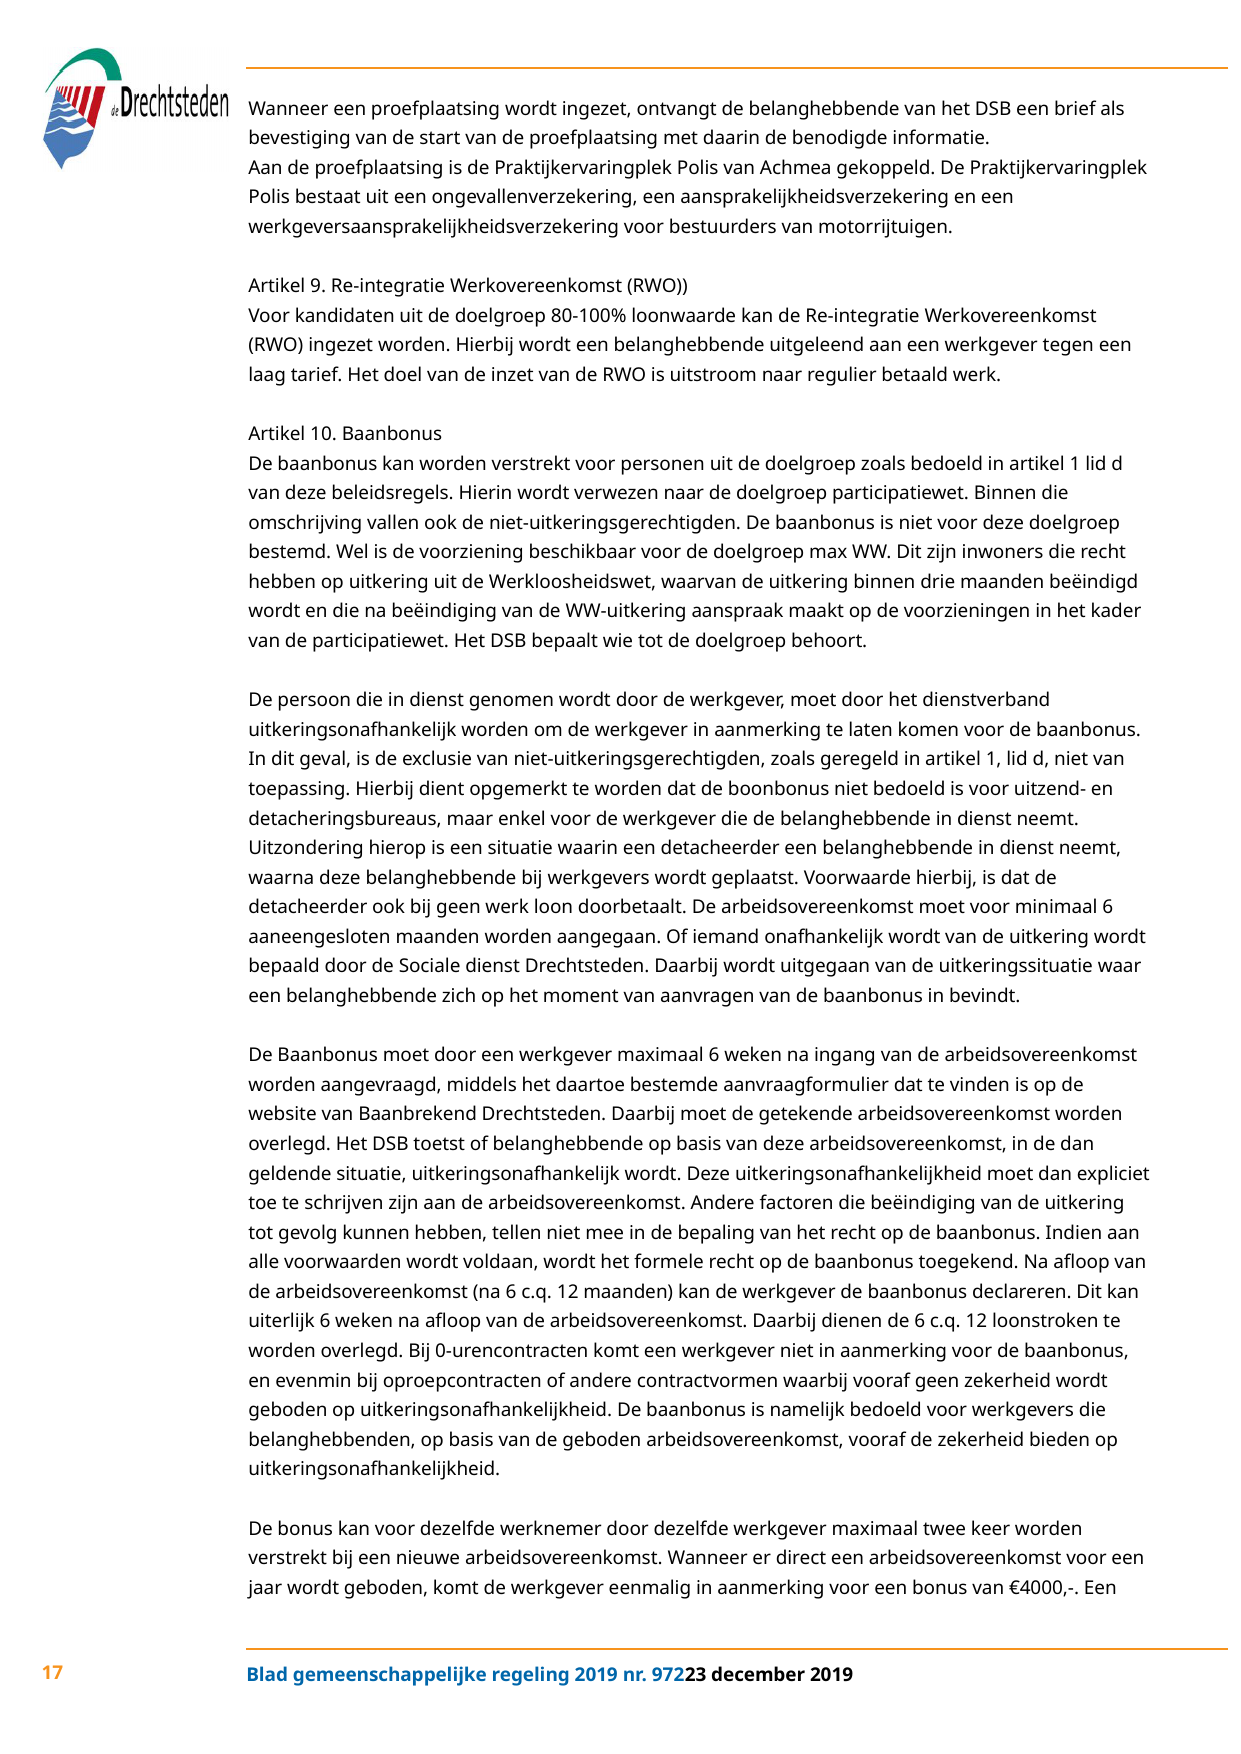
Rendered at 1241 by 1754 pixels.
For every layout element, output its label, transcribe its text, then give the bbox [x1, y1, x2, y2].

text De bonus kan voor dezelfde werknemer door dezelfde werkgever maximaal twee keer worden verstrekt bij een nieuwe arbeidsovereenkomst. Wanneer er direct een arbeidsovereenkomst voor een jaar wordt geboden, komt de werkgever eenmalig in aanmerking voor een bonus van €4000,-. Een [248, 1515, 1152, 1600]
text De baanbonus kan worden verstrekt voor personen uit de doelgroep zoals bedoeld in artikel 1 lid d van deze beleidsregels. Hierin wordt verwezen naar de doelgroep participatiewet. Binnen die omschrijving vallen ook de niet-uitkeringsgerechtigden. De baanbonus is niet voor deze doelgroep bestemd. Wel is de voorziening beschikbaar voor de doelgroep max WW. Dit zijn inwoners die recht hebben op uitkering uit de Werkloosheidswet, waarvan de uitkering binnen drie maanden beëindigd wordt en die na beëindiging van de WW-uitkering aanspraak maakt op de voorzieningen in het kader van de participatiewet. Het DSB bepaalt wie tot de doelgroep behoort. [248, 450, 1152, 653]
text Artikel 9. Re-integratie Werkovereenkomst (RWO)) [248, 272, 1152, 298]
text De persoon die in dienst genomen wordt door de werkgever, moet door het dienstverband uitkeringsonafhankelijk worden om de werkgever in aanmerking te laten komen voor de baanbonus. [248, 686, 1152, 742]
text De Baanbonus moet door een werkgever maximaal 6 weken na ingang van de arbeidsovereenkomst worden aangevraagd, middels het daartoe bestemde aanvraagformulier dat te vinden is op de website van Baanbrekend Drechtsteden. Daarbij moet de getekende arbeidsovereenkomst worden overlegd. Het DSB toetst of belanghebbende op basis van deze arbeidsovereenkomst, in de dan geldende situatie, uitkeringsonafhankelijk wordt. Deze uitkeringsonafhankelijkheid moet dan expliciet toe te schrijven zijn aan de arbeidsovereenkomst. Andere factoren die beëindiging van de uitkering tot gevolg kunnen hebben, tellen niet mee in de bepaling van het recht op de baanbonus. Indien aan alle voorwaarden wordt voldaan, wordt het formele recht op de baanbonus toegekend. Na afloop van de arbeidsovereenkomst (na 6 c.q. 12 maanden) kan de werkgever de baanbonus declareren. Dit kan uiterlijk 6 weken na afloop van de arbeidsovereenkomst. Daarbij dienen de 6 c.q. 12 loonstroken te worden overlegd. Bij 0-urencontracten komt een werkgever niet in aanmerking voor de baanbonus, en evenmin bij oproepcontracten of andere contractvormen waarbij vooraf geen zekerheid wordt geboden op uitkeringsonafhankelijkheid. De baanbonus is namelijk bedoeld voor werkgevers die belanghebbenden, op basis van de geboden arbeidsovereenkomst, vooraf de zekerheid bieden op uitkeringsonafhankelijkheid. [248, 1041, 1152, 1481]
text In dit geval, is de exclusie van niet-uitkeringsgerechtigden, zoals geregeld in artikel 1, lid d, niet van toepassing. Hierbij dient opgemerkt te worden dat de boonbonus niet bedoeld is voor uitzend- en detacheringsbureaus, maar enkel voor de werkgever die de belanghebbende in dienst neemt. Uitzondering hierop is een situatie waarin een detacheerder een belanghebbende in dienst neemt, waarna deze belanghebbende bij werkgevers wordt geplaatst. Voorwaarde hierbij, is dat de detacheerder ook bij geen werk loon doorbetaalt. De arbeidsovereenkomst moet voor minimaal 6 aaneengesloten maanden worden aangegaan. Of iemand onafhankelijk wordt van de uitkering wordt bepaald door de Sociale dienst Drechtsteden. Daarbij wordt uitgegaan van de uitkeringssituatie waar een belanghebbende zich op het moment van aanvragen van de baanbonus in bevindt. [248, 746, 1152, 1008]
text Voor kandidaten uit de doelgroep 80-100% loonwaarde kan de Re-integratie Werkovereenkomst (RWO) ingezet worden. Hierbij wordt een belanghebbende uitgeleend aan een werkgever tegen een laag tarief. Het doel van de inzet van de RWO is uitstroom naar regulier betaald werk. [248, 302, 1152, 387]
text Wanneer een proefplaatsing wordt ingezet, ontvangt de belanghebbende van het DSB een brief als bevestiging van de start van de proefplaatsing met daarin de benodigde informatie. [248, 95, 1152, 150]
picture [41, 47, 231, 172]
text Aan de proefplaatsing is de Praktijkervaringplek Polis van Achmea gekoppeld. De Praktijkervaringplek Polis bestaat uit een ongevallenverzekering, een aansprakelijkheidsverzekering en een werkgeversaansprakelijkheidsverzekering voor bestuurders van motorrijtuigen. [248, 154, 1152, 239]
text Artikel 10. Baanbonus [248, 420, 1152, 446]
